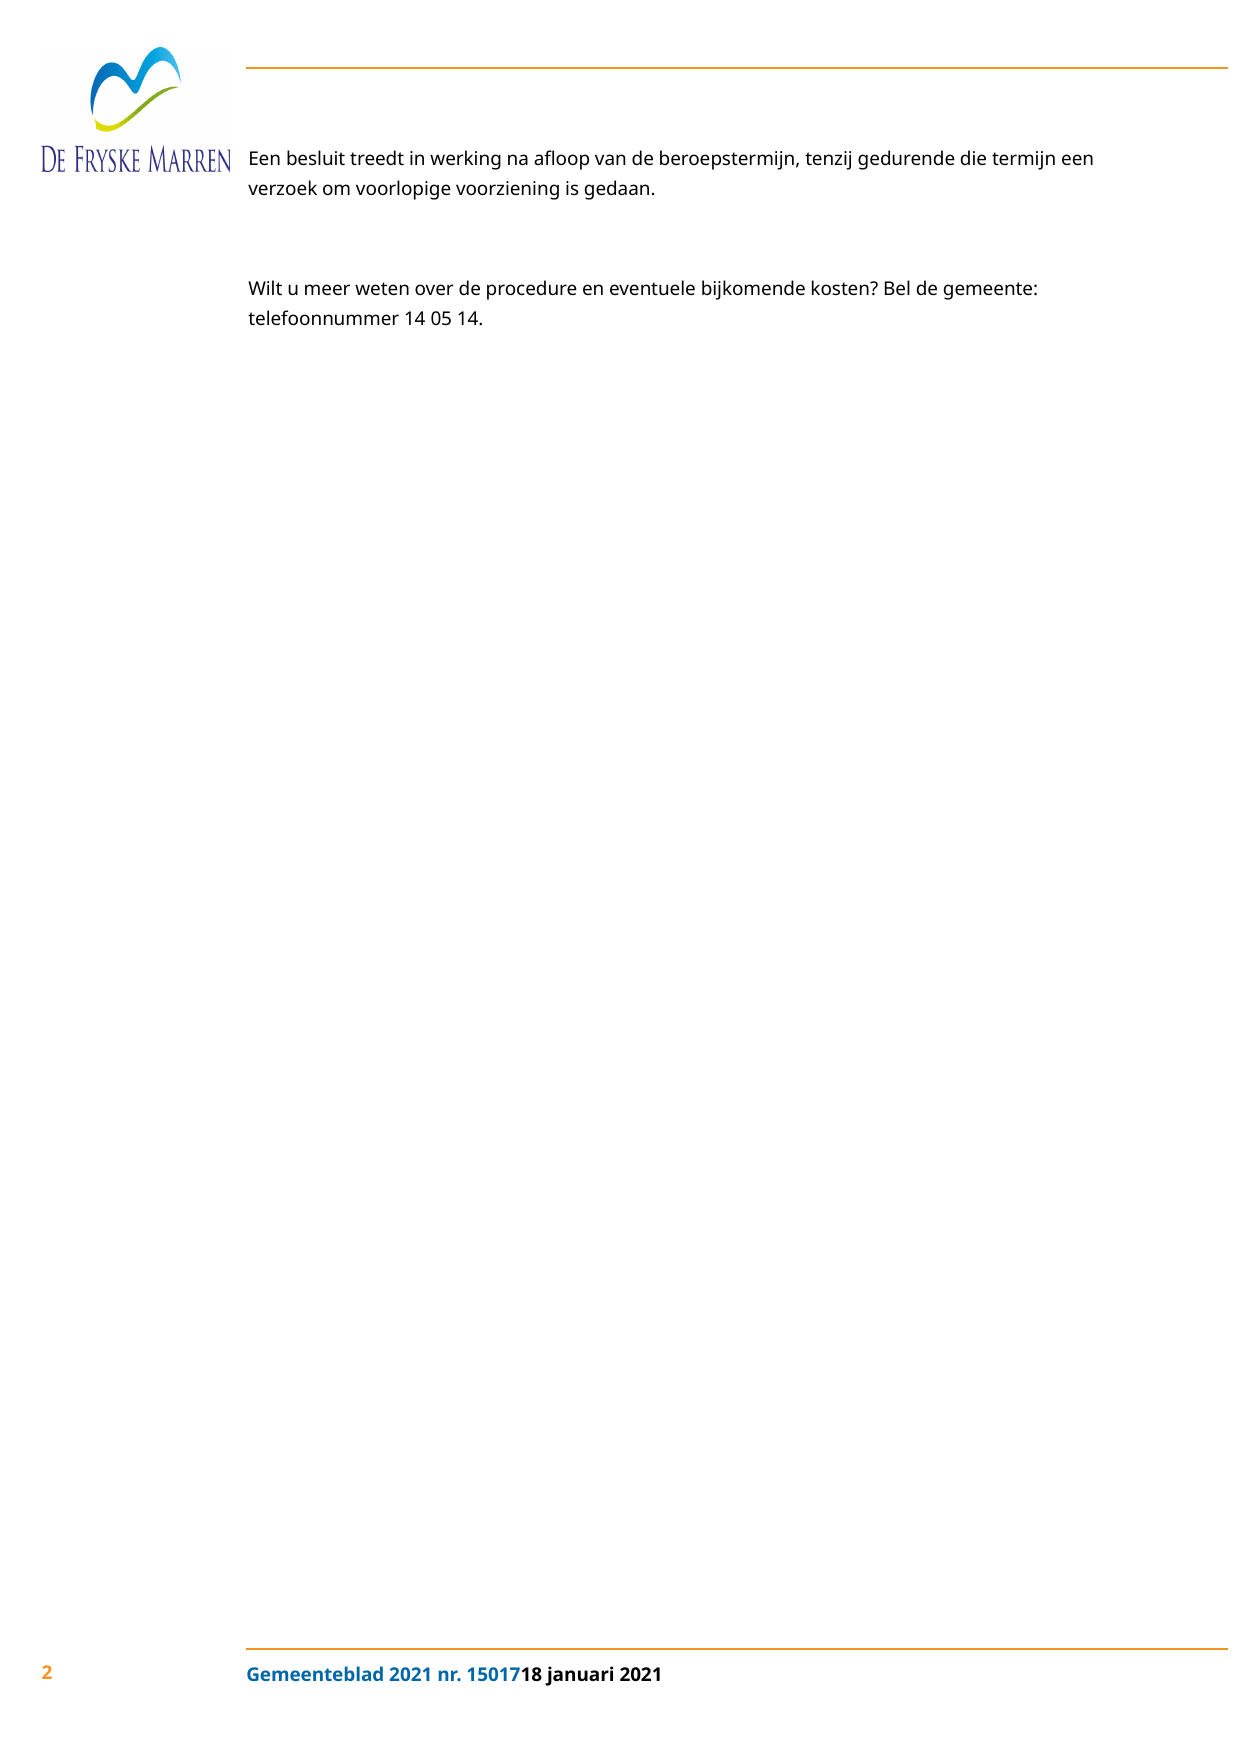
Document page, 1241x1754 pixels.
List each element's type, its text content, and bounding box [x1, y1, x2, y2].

text Een besluit treedt in werking na afloop van de beroepstermijn, tenzij gedurende die termijn een verzoek om voorlopige voorziening is gedaan. [248, 145, 1152, 201]
text Wilt u meer weten over de procedure en eventuele bijkomende kosten? Bel de gemeente: telefoonnummer 14 05 14. [248, 276, 1152, 331]
picture [41, 47, 231, 172]
